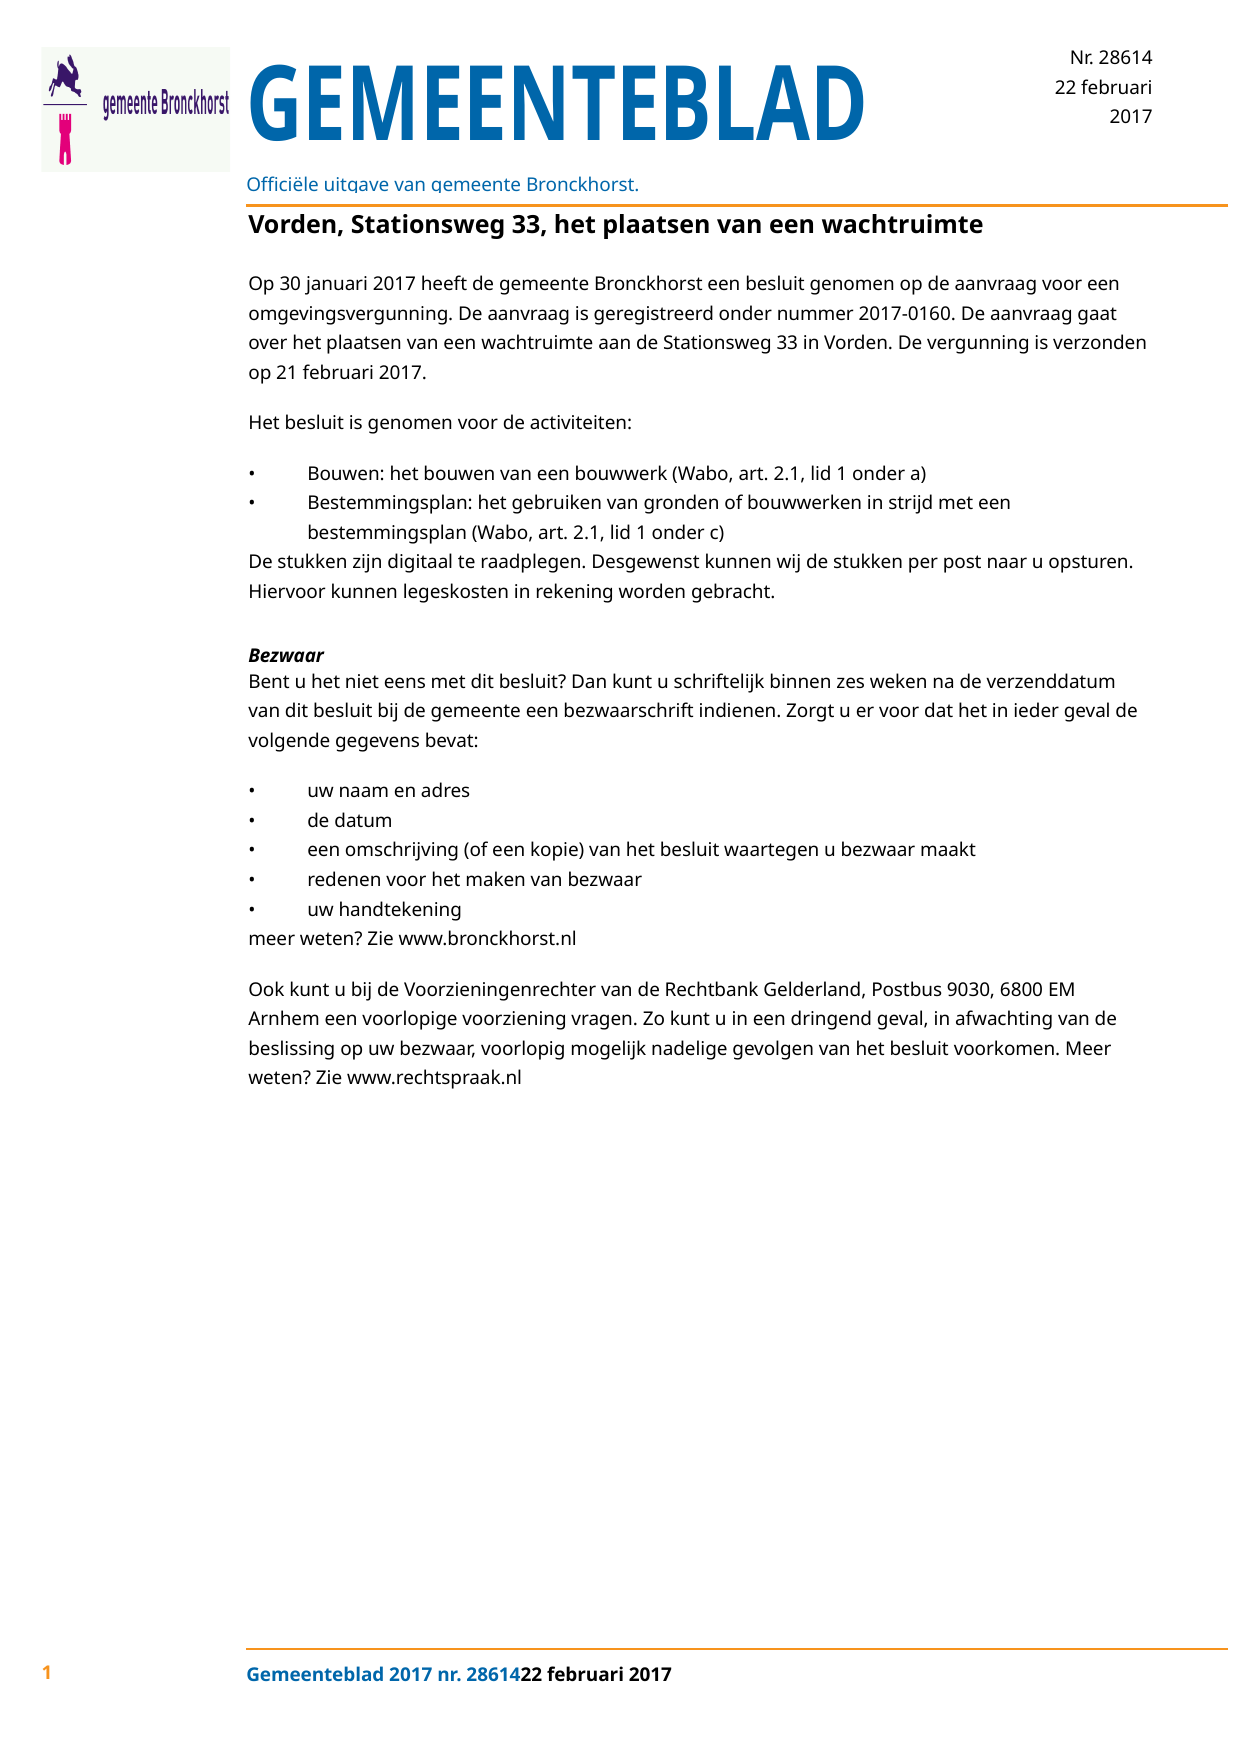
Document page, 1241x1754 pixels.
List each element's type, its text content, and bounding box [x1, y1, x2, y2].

list uw naam en adres [248, 777, 1152, 803]
list Bestemmingsplan: het gebruiken van gronden of bouwwerken in strijd met een bestemmingsplan (Wabo, art. 2.1, lid 1 onder c) [248, 489, 1152, 545]
list redenen voor het maken van bezwaar [248, 866, 1152, 892]
text Vorden, Stationsweg 33, het plaatsen van een wachtruimte [248, 207, 1152, 241]
list Bouwen: het bouwen van een bouwwerk (Wabo, art. 2.1, lid 1 onder a) [248, 460, 1152, 486]
text meer weten? Zie www.bronckhorst.nl [248, 925, 1152, 951]
list de datum [248, 807, 1152, 833]
text Op 30 januari 2017 heeft de gemeente Bronckhorst een besluit genomen op de aanvraag voor een omgevingsvergunning. De aanvraag is geregistreerd onder nummer 2017-0160. De aanvraag gaat over het plaatsen van een wachtruimte aan de Stationsweg 33 in Vorden. De vergunning is verzonden op 21 februari 2017. [248, 270, 1152, 385]
text Het besluit is genomen voor de activiteiten: [248, 409, 1152, 435]
list een omschrijving (of een kopie) van het besluit waartegen u bezwaar maakt [248, 837, 1152, 862]
text Ook kunt u bij de Voorzieningenrechter van de Rechtbank Gelderland, Postbus 9030, 6800 EM Arnhem een voorlopige voorziening vragen. Zo kunt u in een dringend geval, in afwachting van de beslissing op uw bezwaar, voorlopig mogelijk nadelige gevolgen van het besluit voorkomen. Meer weten? Zie www.rechtspraak.nl [248, 976, 1152, 1090]
list uw handtekening [248, 896, 1152, 922]
text Bent u het niet eens met dit besluit? Dan kunt u schriftelijk binnen zes weken na de verzenddatum van dit besluit bij de gemeente een bezwaarschrift indienen. Zorgt u er voor dat het in ieder geval de volgende gegevens bevat: [248, 668, 1152, 753]
text De stukken zijn digitaal te raadplegen. Desgewenst kunnen wij de stukken per post naar u opsturen. Hiervoor kunnen legeskosten in rekening worden gebracht. [248, 549, 1152, 604]
picture [41, 47, 231, 172]
text Bezwaar [248, 642, 1152, 668]
